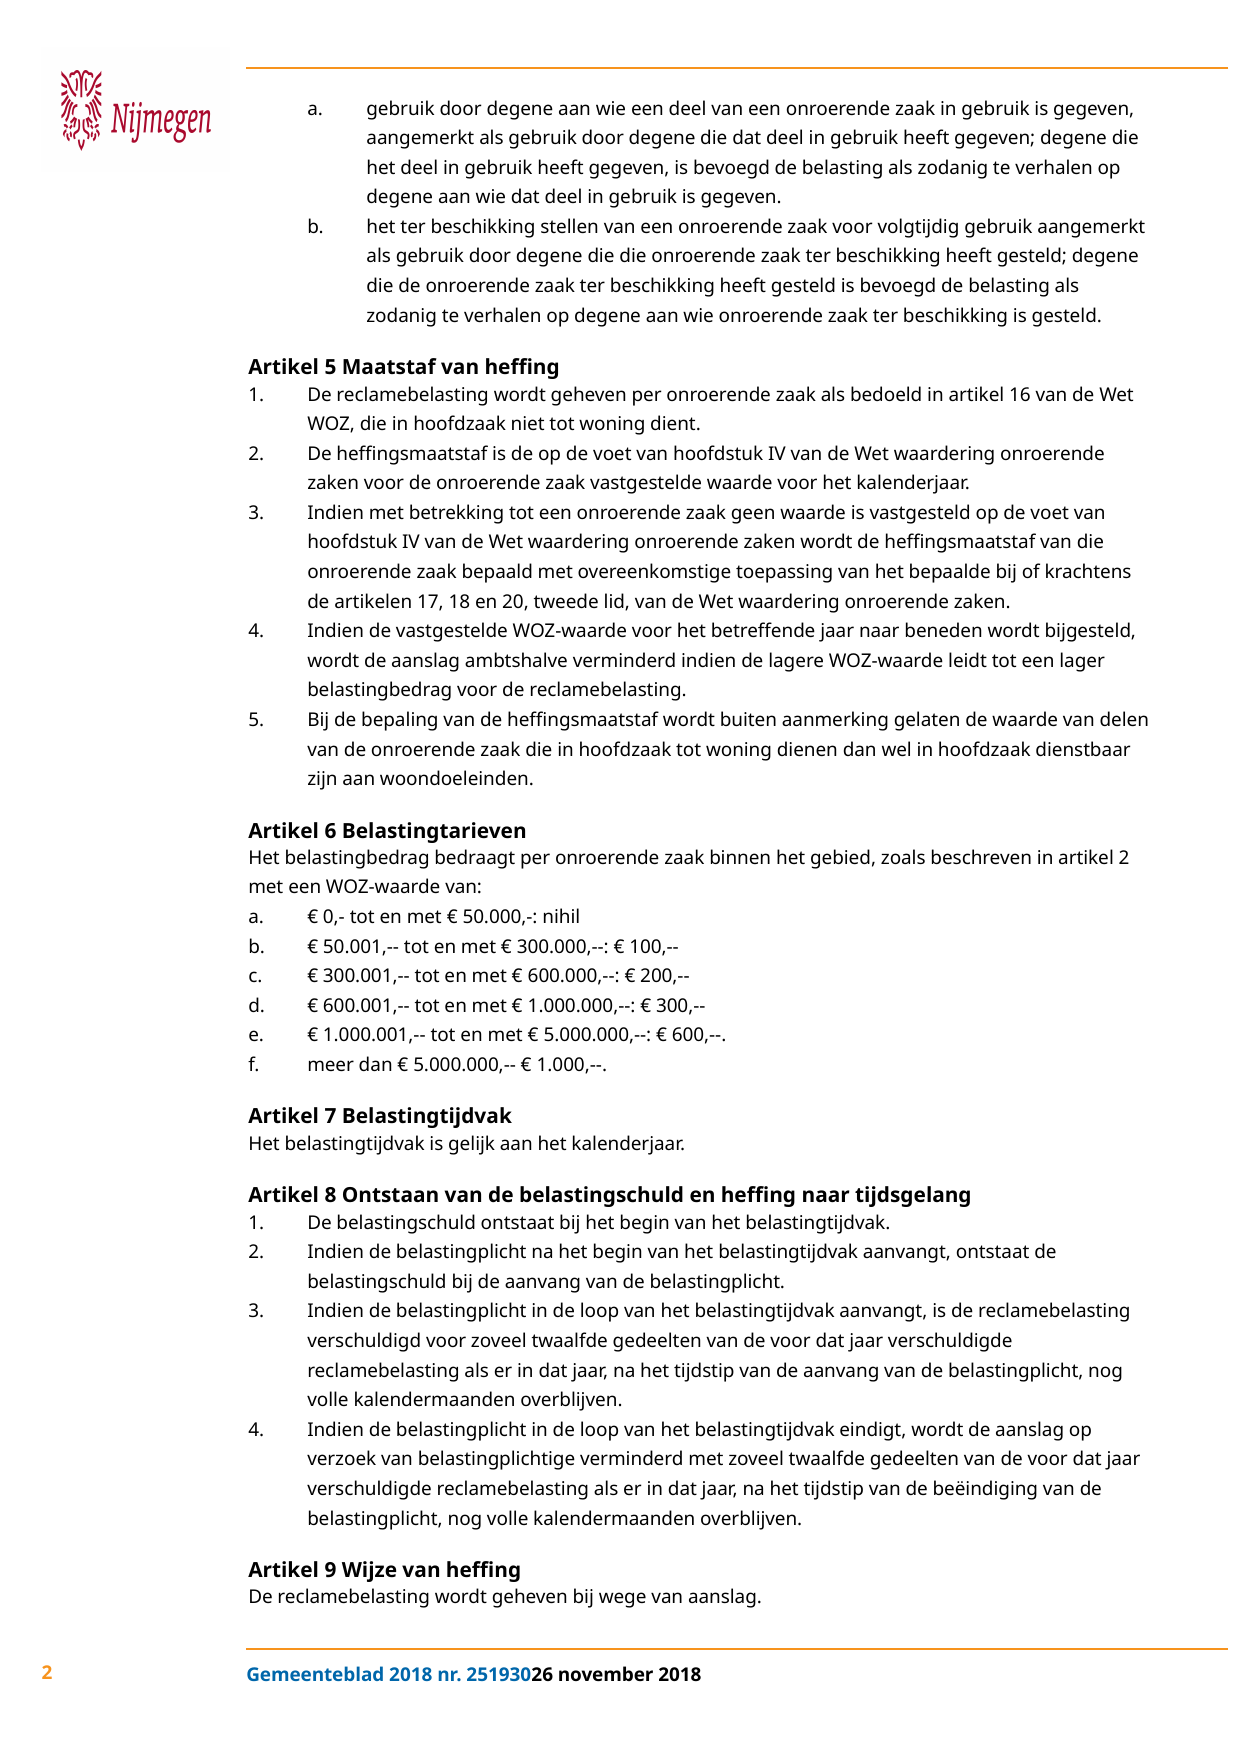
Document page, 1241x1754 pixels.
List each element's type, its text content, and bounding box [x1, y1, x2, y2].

picture [41, 47, 231, 172]
list het ter beschikking stellen van een onroerende zaak voor volgtijdig gebruik aangemerkt als gebruik door degene die die onroerende zaak ter beschikking heeft gesteld; degene die de onroerende zaak ter beschikking heeft gesteld is bevoegd de belasting als zodanig te verhalen op degene aan wie onroerende zaak ter beschikking is gesteld. [307, 213, 1152, 328]
text Artikel 8 Ontstaan van de belastingschuld en heffing naar tijdsgelang [248, 1181, 1152, 1209]
text Artikel 6 Belastingtarieven [248, 816, 1152, 844]
text Artikel 5 Maatstaf van heffing [248, 352, 1152, 381]
list € 600.001,-- tot en met € 1.000.000,--: € 300,-- [248, 992, 1152, 1018]
list Indien de belastingplicht in de loop van het belastingtijdvak aanvangt, is de reclamebelasting verschuldigd voor zoveel twaalfde gedeelten van de voor dat jaar verschuldigde reclamebelasting als er in dat jaar, na het tijdstip van de aanvang van de belastingplicht, nog volle kalendermaanden overblijven. [248, 1298, 1152, 1412]
list De reclamebelasting wordt geheven per onroerende zaak als bedoeld in artikel 16 van de Wet WOZ, die in hoofdzaak niet tot woning dient. [248, 381, 1152, 436]
list Indien de belastingplicht na het begin van het belastingtijdvak aanvangt, ontstaat de belastingschuld bij de aanvang van de belastingplicht. [248, 1238, 1152, 1294]
text Artikel 9 Wijze van heffing [248, 1555, 1152, 1584]
list meer dan € 5.000.000,-- € 1.000,--. [248, 1051, 1152, 1077]
text De reclamebelasting wordt geheven bij wege van aanslag. [248, 1584, 1152, 1609]
list De belastingschuld ontstaat bij het begin van het belastingtijdvak. [248, 1209, 1152, 1235]
list gebruik door degene aan wie een deel van een onroerende zaak in gebruik is gegeven, aangemerkt als gebruik door degene die dat deel in gebruik heeft gegeven; degene die het deel in gebruik heeft gegeven, is bevoegd de belasting als zodanig te verhalen op degene aan wie dat deel in gebruik is gegeven. [307, 95, 1152, 209]
list Bij de bepaling van de heffingsmaatstaf wordt buiten aanmerking gelaten de waarde van delen van de onroerende zaak die in hoofdzaak tot woning dienen dan wel in hoofdzaak dienstbaar zijn aan woondoeleinden. [248, 706, 1152, 791]
text Artikel 7 Belastingtijdvak [248, 1102, 1152, 1130]
list Indien de belastingplicht in de loop van het belastingtijdvak eindigt, wordt de aanslag op verzoek van belastingplichtige verminderd met zoveel twaalfde gedeelten van de voor dat jaar verschuldigde reclamebelasting als er in dat jaar, na het tijdstip van de beëindiging van de belastingplicht, nog volle kalendermaanden overblijven. [248, 1416, 1152, 1531]
list € 50.001,-- tot en met € 300.000,--: € 100,-- [248, 933, 1152, 959]
list € 300.001,-- tot en met € 600.000,--: € 200,-- [248, 962, 1152, 988]
text Het belastingtijdvak is gelijk aan het kalenderjaar. [248, 1130, 1152, 1156]
list € 1.000.001,-- tot en met € 5.000.000,--: € 600,--. [248, 1022, 1152, 1047]
list Indien de vastgestelde WOZ-waarde voor het betreffende jaar naar beneden wordt bijgesteld, wordt de aanslag ambtshalve verminderd indien de lagere WOZ-waarde leidt tot een lager belastingbedrag voor de reclamebelasting. [248, 617, 1152, 702]
text Het belastingbedrag bedraagt per onroerende zaak binnen het gebied, zoals beschreven in artikel 2 met een WOZ-waarde van: [248, 844, 1152, 899]
list De heffingsmaatstaf is de op de voet van hoofdstuk IV van de Wet waardering onroerende zaken voor de onroerende zaak vastgestelde waarde voor het kalenderjaar. [248, 440, 1152, 495]
list Indien met betrekking tot een onroerende zaak geen waarde is vastgesteld op de voet van hoofdstuk IV van de Wet waardering onroerende zaken wordt de heffingsmaatstaf van die onroerende zaak bepaald met overeenkomstige toepassing van het bepaalde bij of krachtens de artikelen 17, 18 en 20, tweede lid, van de Wet waardering onroerende zaken. [248, 499, 1152, 613]
list € 0,- tot en met € 50.000,-: nihil [248, 903, 1152, 929]
